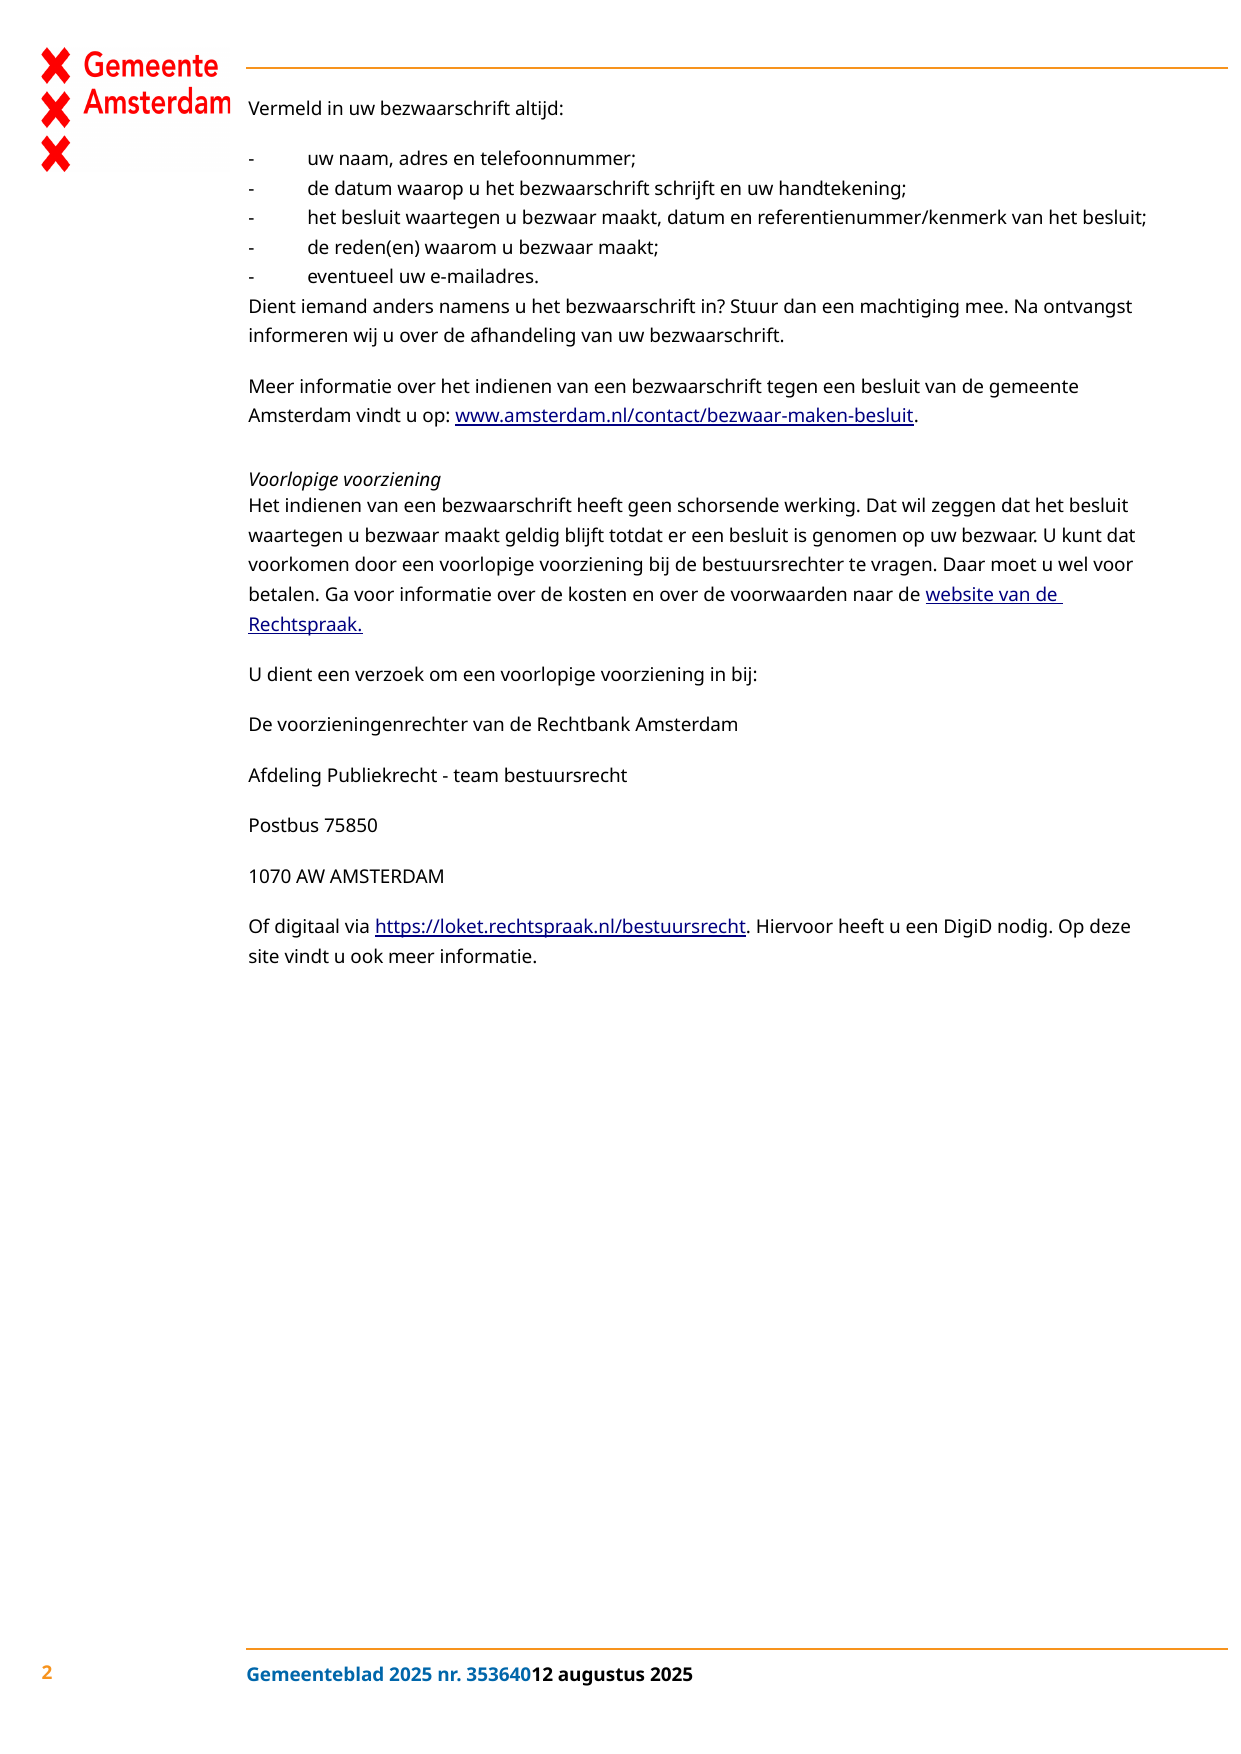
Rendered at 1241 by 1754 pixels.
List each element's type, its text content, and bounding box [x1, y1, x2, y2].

text Voorlopige voorziening [248, 467, 1152, 492]
list de reden(en) waarom u bezwaar maakt; [248, 234, 1152, 260]
text Afdeling Publiekrecht - team bestuursrecht [248, 762, 1152, 788]
text Postbus 75850 [248, 812, 1152, 838]
text Dient iemand anders namens u het bezwaarschrift in? Stuur dan een machtiging mee. Na ontvangst informeren wij u over de afhandeling van uw bezwaarschrift. [248, 293, 1152, 348]
list het besluit waartegen u bezwaar maakt, datum en referentienummer/kenmerk van het besluit; [248, 204, 1152, 230]
text De voorzieningenrechter van de Rechtbank Amsterdam [248, 712, 1152, 737]
text Het indienen van een bezwaarschrift heeft geen schorsende werking. Dat wil zeggen dat het besluit waartegen u bezwaar maakt geldig blijft totdat er een besluit is genomen op uw bezwaar. U kunt dat voorkomen door een voorlopige voorziening bij de bestuursrechter te vragen. Daar moet u wel voor betalen. Ga voor informatie over de kosten en over de voorwaarden naar de website van de Rechtspraak. [248, 492, 1152, 636]
text Vermeld in uw bezwaarschrift altijd: [248, 95, 1152, 121]
list de datum waarop u het bezwaarschrift schrijft en uw handtekening; [248, 175, 1152, 201]
text Of digitaal via https://loket.rechtspraak.nl/bestuursrecht. Hiervoor heeft u een DigiD nodig. Op deze site vindt u ook meer informatie. [248, 913, 1152, 968]
text Meer informatie over het indienen van een bezwaarschrift tegen een besluit van de gemeente Amsterdam vindt u op: www.amsterdam.nl/contact/bezwaar-maken-besluit. [248, 373, 1152, 428]
text U dient een verzoek om een voorlopige voorziening in bij: [248, 661, 1152, 687]
picture [41, 47, 231, 172]
list eventueel uw e-mailadres. [248, 263, 1152, 289]
list uw naam, adres en telefoonnummer; [248, 145, 1152, 171]
text 1070 AW AMSTERDAM [248, 863, 1152, 888]
